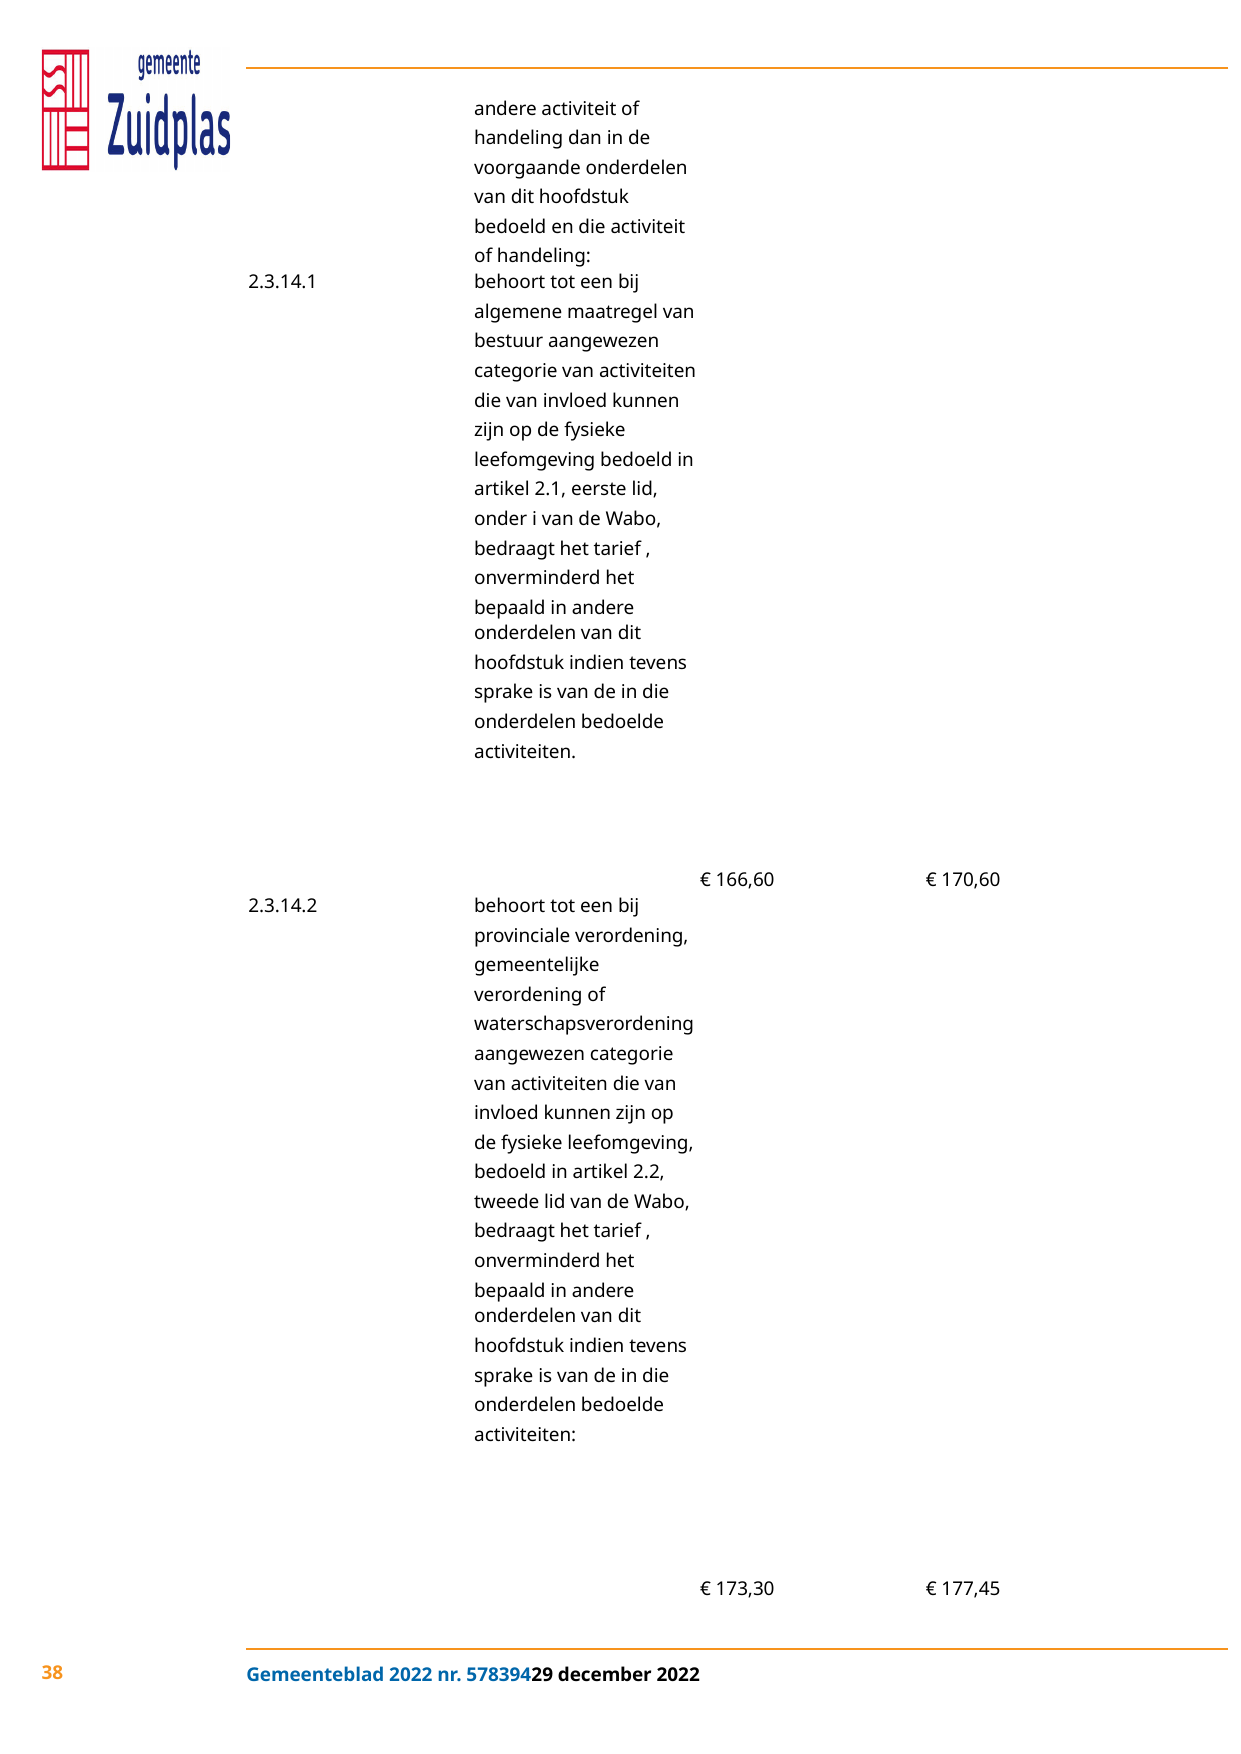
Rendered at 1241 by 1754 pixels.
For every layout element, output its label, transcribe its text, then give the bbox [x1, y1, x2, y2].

table_cell 2.3.14.2 [248, 892, 474, 1601]
table_cell [926, 1524, 1152, 1549]
table_cell [700, 892, 926, 1303]
table_cell [700, 1524, 926, 1549]
table_cell [700, 1447, 926, 1472]
table_cell [926, 789, 1152, 815]
table_cell [926, 1473, 1152, 1498]
table_cell [926, 1498, 1152, 1524]
table_cell € 170,60 [926, 867, 1152, 892]
table_cell [700, 269, 926, 619]
picture [41, 47, 231, 172]
table_cell € 177,45 [926, 1575, 1152, 1601]
table_cell [926, 620, 1152, 764]
table_cell € 173,30 [700, 1575, 926, 1601]
table_cell [474, 1473, 700, 1498]
table_cell [700, 764, 926, 789]
table_cell [700, 1498, 926, 1524]
table_cell 2.3.14.1 [248, 269, 474, 892]
table_cell [474, 1447, 700, 1472]
table_cell [474, 815, 700, 841]
table_cell [926, 1447, 1152, 1472]
table_cell [700, 1473, 926, 1498]
table_cell behoort tot een bij algemene maatregel van bestuur aangewezen categorie van activiteiten die van invloed kunnen zijn op de fysieke leefomgeving bedoeld in artikel 2.1, eerste lid, onder i van de Wabo, bedraagt het tarief , onverminderd het bepaald in andere [474, 269, 700, 619]
table_cell [474, 867, 700, 892]
table_cell [474, 1550, 700, 1575]
table_cell [474, 764, 700, 789]
table_cell [474, 841, 700, 867]
table_cell [474, 1498, 700, 1524]
table_cell [926, 764, 1152, 789]
table_cell [248, 95, 474, 268]
table_cell [474, 1575, 700, 1601]
table_cell [700, 789, 926, 815]
table_cell [926, 1550, 1152, 1575]
table_cell [700, 620, 926, 764]
table_cell [700, 841, 926, 867]
table_cell [926, 841, 1152, 867]
table_cell [926, 815, 1152, 841]
table_cell [700, 1303, 926, 1447]
table_cell [926, 1303, 1152, 1447]
table_cell [700, 95, 926, 268]
table_cell [700, 1550, 926, 1575]
table_cell [474, 789, 700, 815]
table_cell [926, 892, 1152, 1303]
table_cell onderdelen van dit hoofdstuk indien tevens sprake is van de in die onderdelen bedoelde activiteiten: [474, 1303, 700, 1447]
table_cell onderdelen van dit hoofdstuk indien tevens sprake is van de in die onderdelen bedoelde activiteiten. [474, 620, 700, 764]
table_cell [474, 1524, 700, 1549]
table_cell behoort tot een bij provinciale verordening, gemeentelijke verordening of waterschapsverordening aangewezen categorie van activiteiten die van invloed kunnen zijn op de fysieke leefomgeving, bedoeld in artikel 2.2, tweede lid van de Wabo, bedraagt het tarief , onverminderd het bepaald in andere [474, 892, 700, 1303]
table_cell [926, 95, 1152, 268]
table_cell [700, 815, 926, 841]
table_cell andere activiteit of handeling dan in de voorgaande onderdelen van dit hoofdstuk bedoeld en die activiteit of handeling: [474, 95, 700, 268]
table_cell € 166,60 [700, 867, 926, 892]
table_cell [926, 269, 1152, 619]
